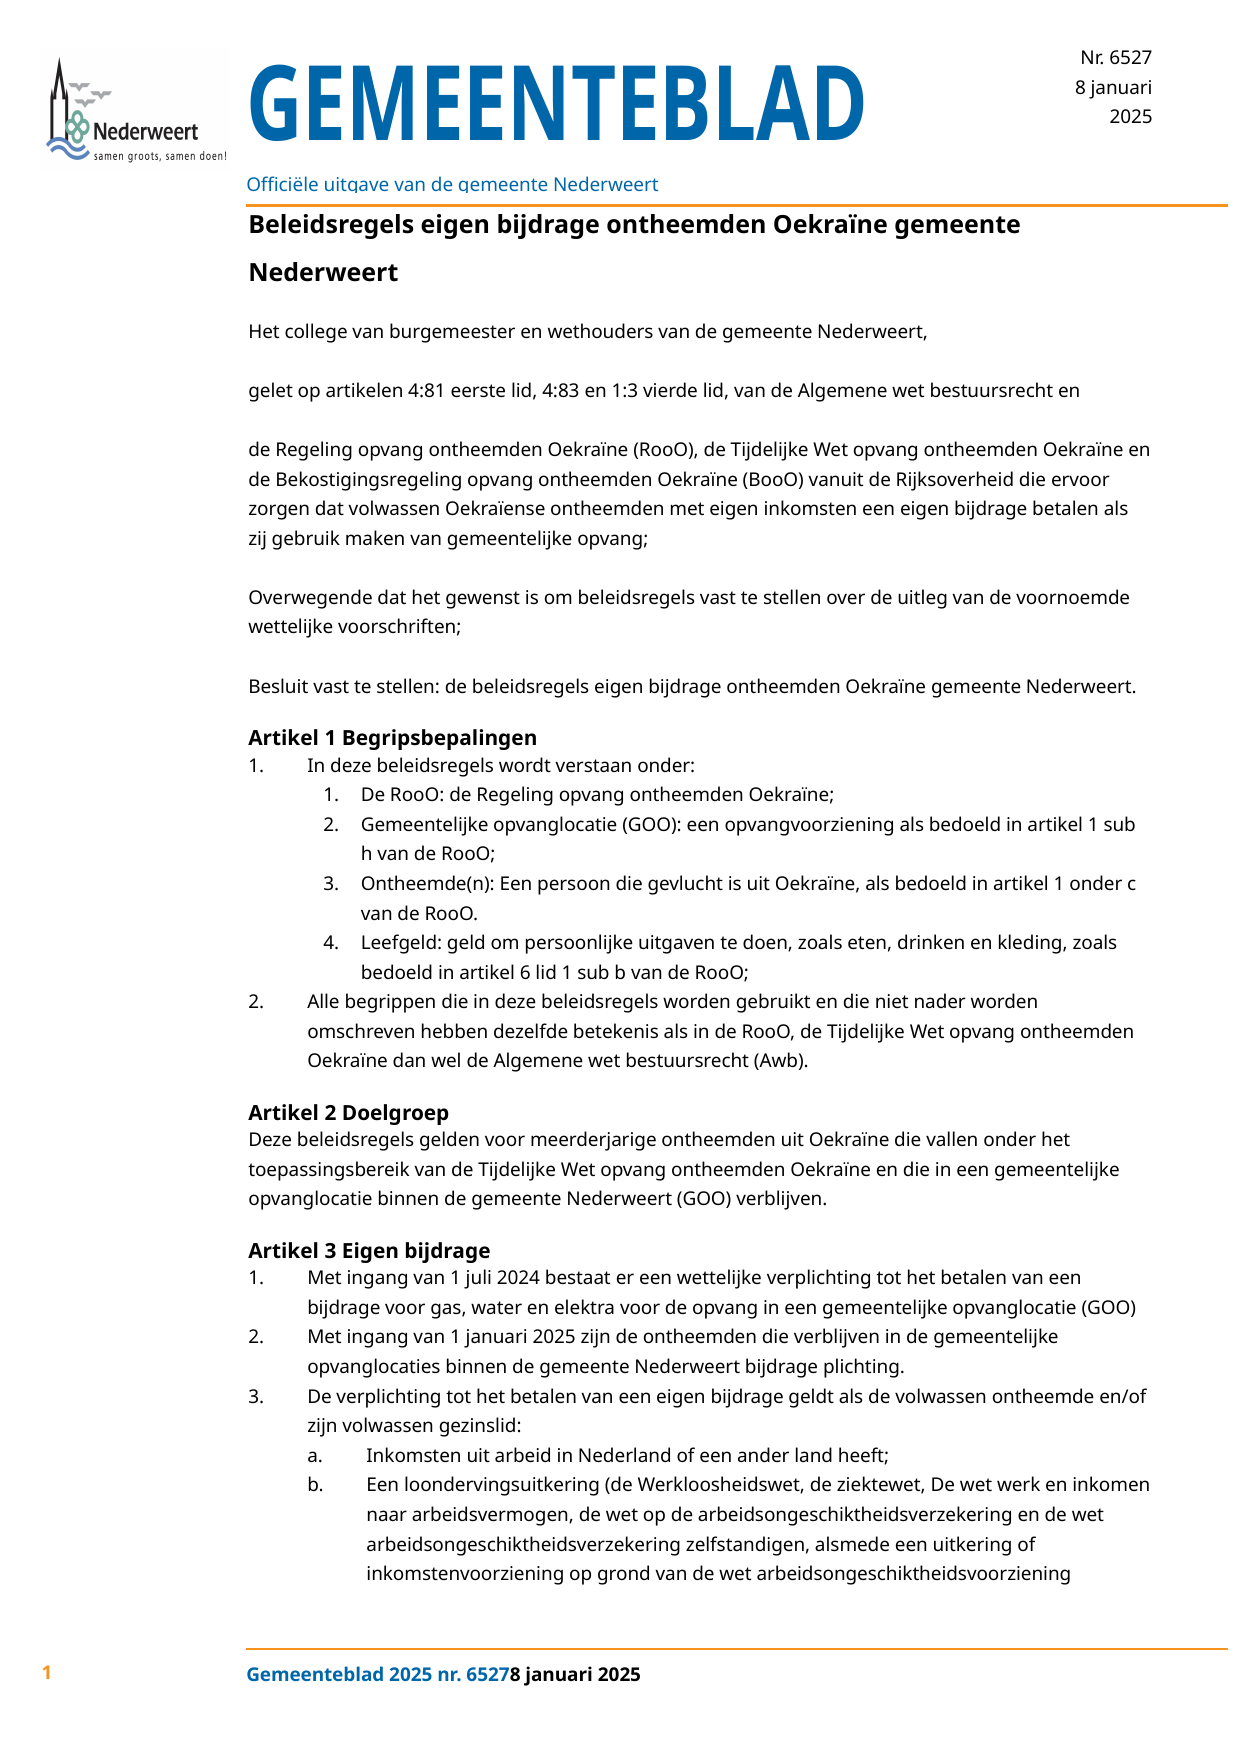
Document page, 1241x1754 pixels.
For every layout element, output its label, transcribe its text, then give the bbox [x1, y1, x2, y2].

text gelet op artikelen 4:81 eerste lid, 4:83 en 1:3 vierde lid, van de Algemene wet bestuursrecht en [248, 377, 1152, 403]
text Artikel 1 Begripsbepalingen [248, 723, 1152, 752]
text Artikel 3 Eigen bijdrage [248, 1236, 1152, 1264]
list Alle begrippen die in deze beleidsregels worden gebruikt en die niet nader worden omschreven hebben dezelfde betekenis als in de RooO, de Tijdelijke Wet opvang ontheemden Oekraïne dan wel de Algemene wet bestuursrecht (Awb). [248, 988, 1152, 1073]
list In deze beleidsregels wordt verstaan onder: [248, 752, 1152, 777]
list Met ingang van 1 juli 2024 bestaat er een wettelijke verplichting tot het betalen van een bijdrage voor gas, water en elektra voor de opvang in een gemeentelijke opvanglocatie (GOO) [248, 1264, 1152, 1320]
text Beleidsregels eigen bijdrage ontheemden Oekraïne gemeente Nederweert [248, 207, 1152, 288]
text Overwegende dat het gewenst is om beleidsregels vast te stellen over de uitleg van de voornoemde wettelijke voorschriften; [248, 584, 1152, 639]
list De RooO: de Regeling opvang ontheemden Oekraïne; [323, 781, 1152, 807]
text Het college van burgemeester en wethouders van de gemeente Nederweert, [248, 318, 1152, 344]
list Met ingang van 1 januari 2025 zijn de ontheemden die verblijven in de gemeentelijke opvanglocaties binnen de gemeente Nederweert bijdrage plichting. [248, 1324, 1152, 1379]
text Deze beleidsregels gelden voor meerderjarige ontheemden uit Oekraïne die vallen onder het toepassingsbereik van de Tijdelijke Wet opvang ontheemden Oekraïne en die in een gemeentelijke opvanglocatie binnen de gemeente Nederweert (GOO) verblijven. [248, 1126, 1152, 1211]
text de Regeling opvang ontheemden Oekraïne (RooO), de Tijdelijke Wet opvang ontheemden Oekraïne en de Bekostigingsregeling opvang ontheemden Oekraïne (BooO) vanuit de Rijksoverheid die ervoor zorgen dat volwassen Oekraïense ontheemden met eigen inkomsten een eigen bijdrage betalen als zij gebruik maken van gemeentelijke opvang; [248, 436, 1152, 551]
list Inkomsten uit arbeid in Nederland of een ander land heeft; [307, 1442, 1152, 1468]
list Gemeentelijke opvanglocatie (GOO): een opvangvoorziening als bedoeld in artikel 1 sub h van de RooO; [323, 811, 1152, 866]
list Leefgeld: geld om persoonlijke uitgaven te doen, zoals eten, drinken en kleding, zoals bedoeld in artikel 6 lid 1 sub b van de RooO; [323, 929, 1152, 984]
list De verplichting tot het betalen van een eigen bijdrage geldt als de volwassen ontheemde en/of zijn volwassen gezinslid: [248, 1383, 1152, 1438]
text Artikel 2 Doelgroep [248, 1098, 1152, 1126]
text Besluit vast te stellen: de beleidsregels eigen bijdrage ontheemden Oekraïne gemeente Nederweert. [248, 673, 1152, 699]
list Ontheemde(n): Een persoon die gevlucht is uit Oekraïne, als bedoeld in artikel 1 onder c van de RooO. [323, 870, 1152, 925]
list Een loondervingsuitkering (de Werkloosheidswet, de ziektewet, De wet werk en inkomen naar arbeidsvermogen, de wet op de arbeidsongeschiktheidsverzekering en de wet arbeidsongeschiktheidsverzekering zelfstandigen, alsmede een uitkering of inkomstenvoorziening op grond van de wet arbeidsongeschiktheidsvoorziening [307, 1472, 1152, 1586]
picture [41, 47, 231, 172]
